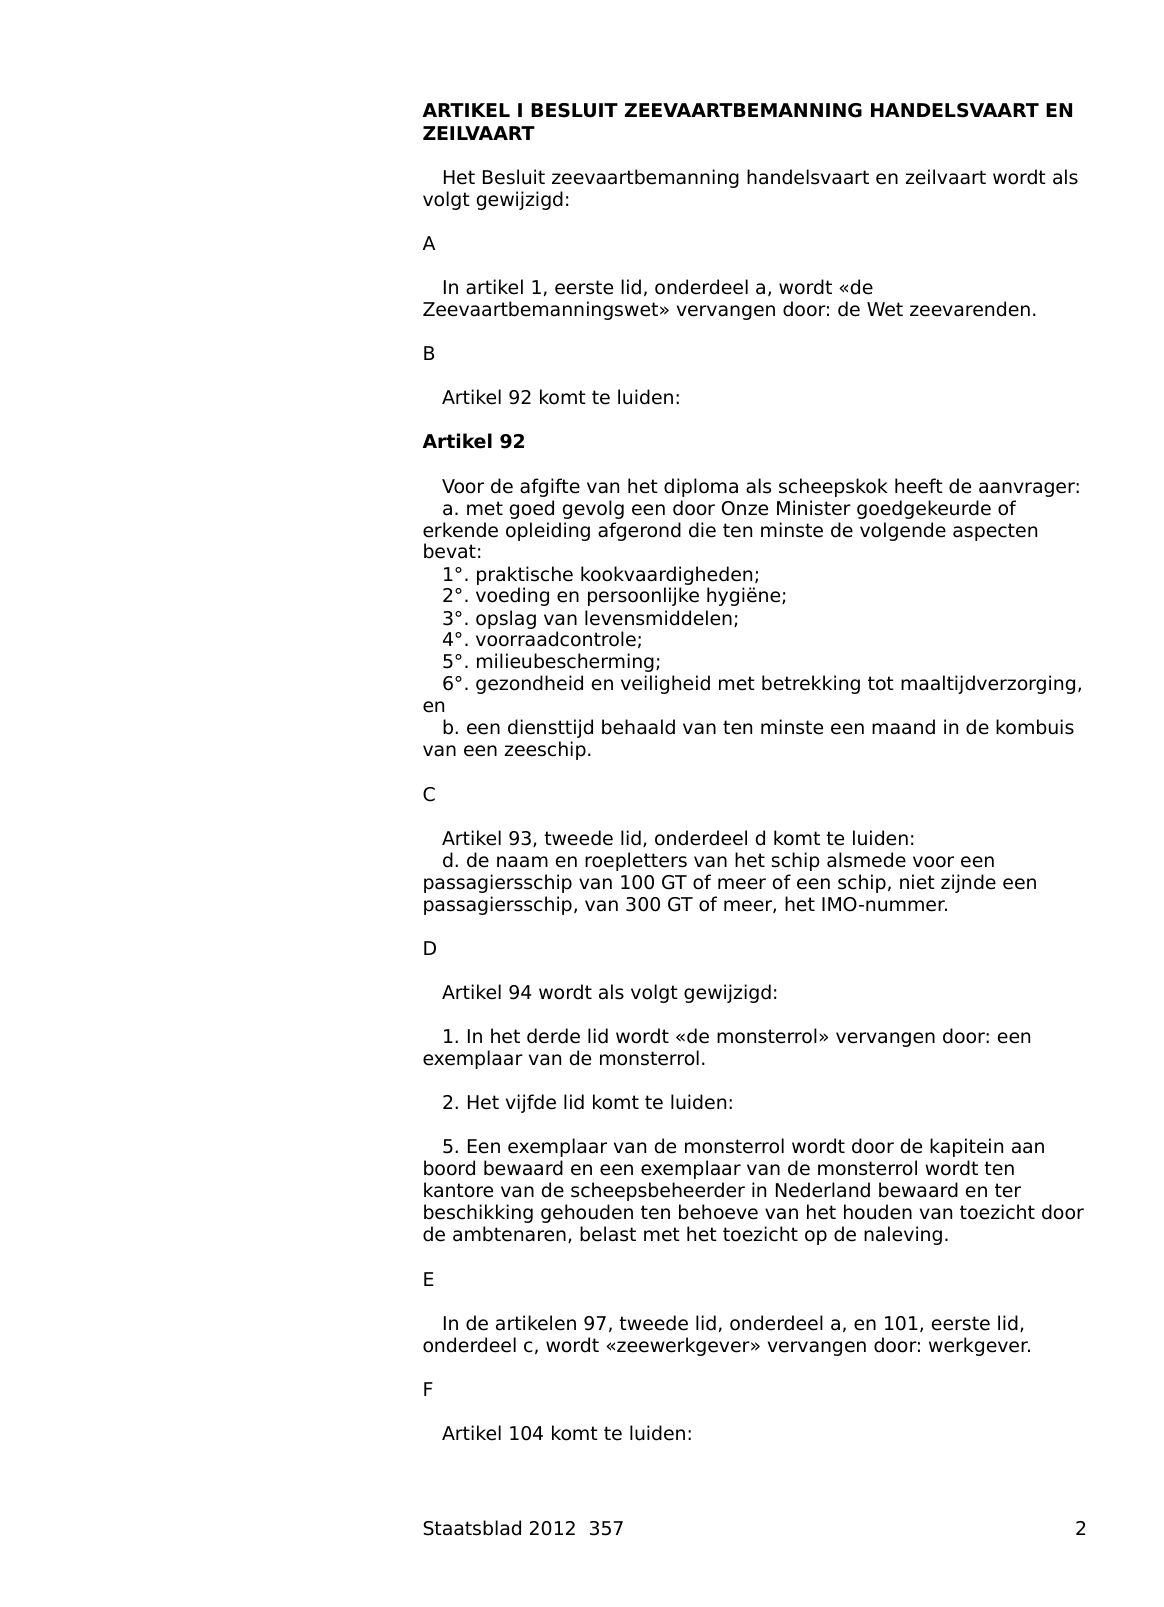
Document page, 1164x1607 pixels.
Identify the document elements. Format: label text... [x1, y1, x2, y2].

text 1. In het derde lid wordt «de monsterrol» vervangen door: een exemplaar van de monsterrol. [422, 1026, 1087, 1070]
text C [422, 783, 1087, 805]
text 4°. voorraadcontrole; [422, 629, 1087, 651]
text 5°. milieubescherming; [422, 651, 1087, 673]
text Artikel 92 komt te luiden: [422, 387, 1087, 409]
text a. met goed gevolg een door Onze Minister goedgekeurde of erkende opleiding afgerond die ten minste de volgende aspecten bevat: [422, 497, 1087, 563]
text B [422, 343, 1087, 365]
text 3°. opslag van levensmiddelen; [422, 607, 1087, 629]
text A [422, 233, 1087, 255]
text In de artikelen 97, tweede lid, onderdeel a, en 101, eerste lid, onderdeel c, wordt «zeewerkgever» vervangen door: werkgever. [422, 1313, 1087, 1357]
text 2°. voeding en persoonlijke hygiëne; [422, 585, 1087, 607]
subtitle ARTIKEL I BESLUIT ZEEVAARTBEMANNING HANDELSVAART EN ZEILVAART [422, 100, 1087, 144]
text Artikel 93, tweede lid, onderdeel d komt te luiden: [422, 828, 1087, 849]
text Voor de afgifte van het diploma als scheepskok heeft de aanvrager: [422, 476, 1087, 497]
text F [422, 1379, 1087, 1401]
text D [422, 938, 1087, 960]
text Artikel 104 komt te luiden: [422, 1423, 1087, 1445]
text E [422, 1268, 1087, 1290]
text b. een diensttijd behaald van ten minste een maand in de kombuis van een zeeschip. [422, 717, 1087, 761]
text Artikel 94 wordt als volgt gewijzigd: [422, 982, 1087, 1004]
text 1°. praktische kookvaardigheden; [422, 563, 1087, 585]
text 5. Een exemplaar van de monsterrol wordt door de kapitein aan boord bewaard en een exemplaar van de monsterrol wordt ten kantore van de scheepsbeheerder in Nederland bewaard en ter beschikking gehouden ten behoeve van het houden van toezicht door de ambtenaren, belast met het toezicht op de naleving. [422, 1136, 1087, 1246]
text 6°. gezondheid en veiligheid met betrekking tot maaltijdverzorging, en [422, 673, 1087, 717]
subtitle Artikel 92 [422, 431, 1087, 453]
text 2. Het vijfde lid komt te luiden: [422, 1092, 1087, 1114]
text Het Besluit zeevaartbemanning handelsvaart en zeilvaart wordt als volgt gewijzigd: [422, 167, 1087, 211]
text d. de naam en roepletters van het schip alsmede voor een passagiersschip van 100 GT of meer of een schip, niet zijnde een passagiersschip, van 300 GT of meer, het IMO-nummer. [422, 849, 1087, 916]
text In artikel 1, eerste lid, onderdeel a, wordt «de Zeevaartbemanningswet» vervangen door: de Wet zeevarenden. [422, 277, 1087, 321]
